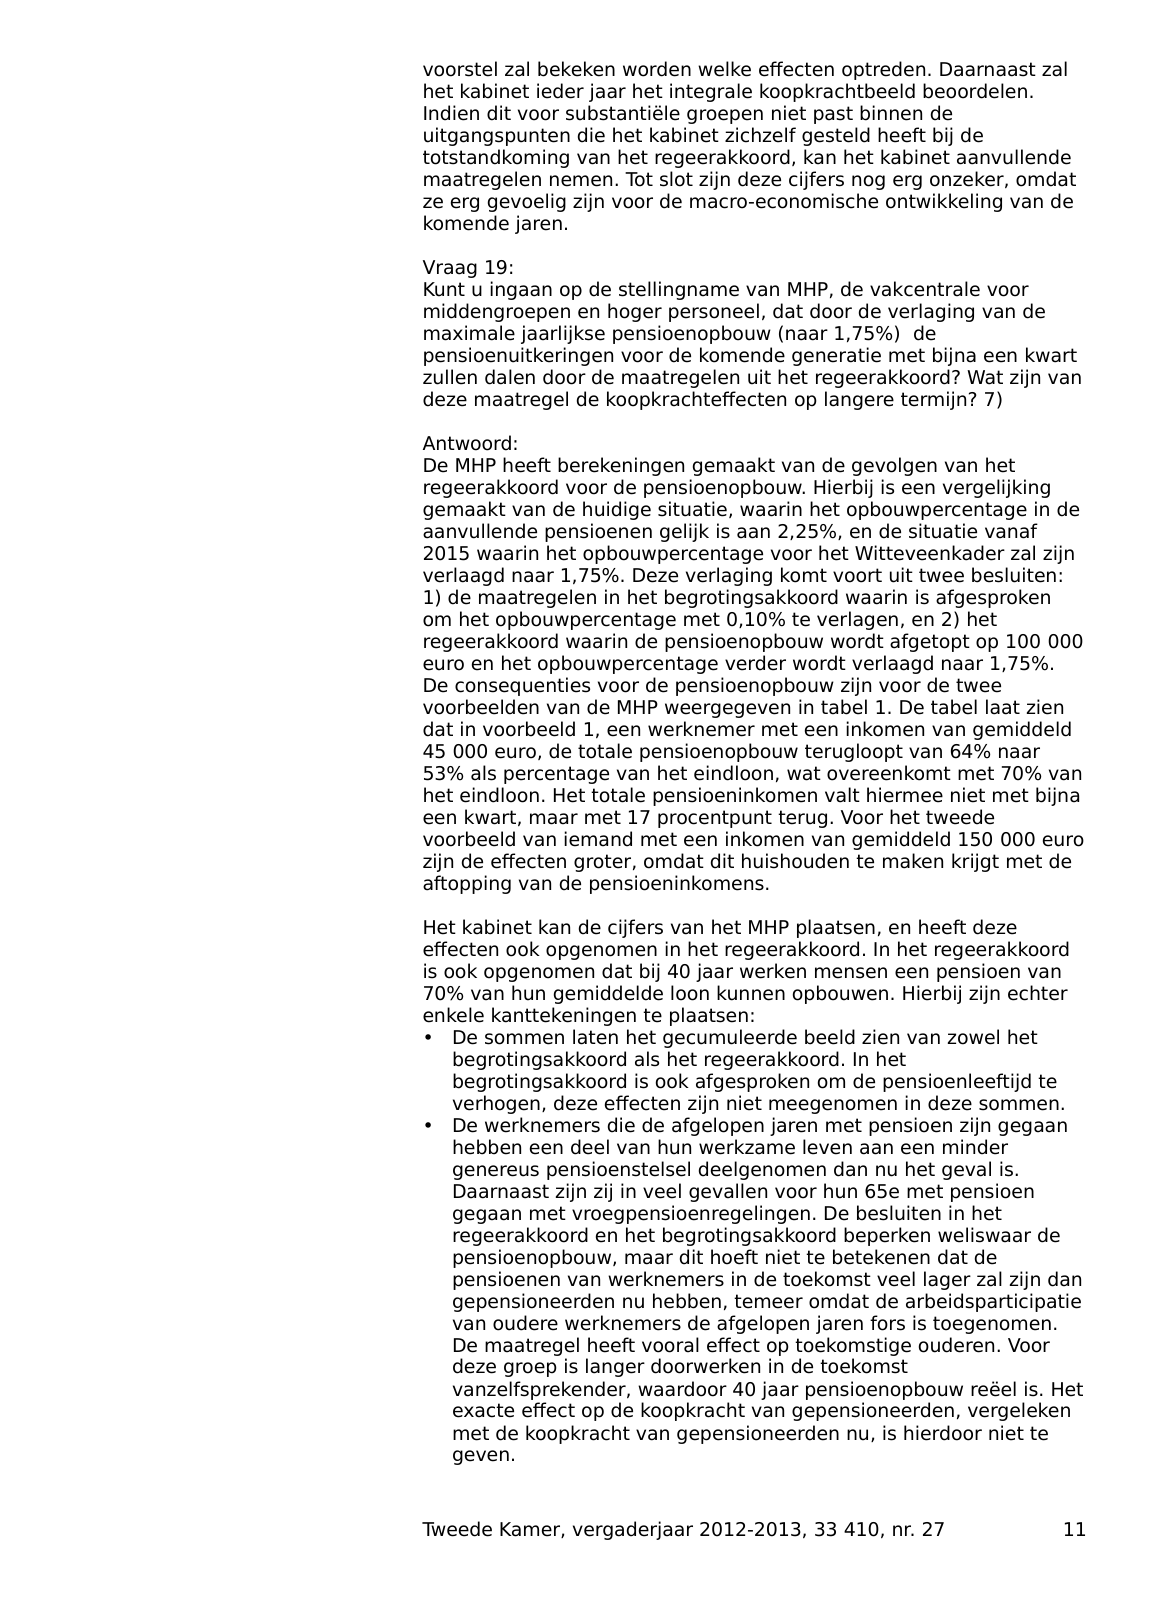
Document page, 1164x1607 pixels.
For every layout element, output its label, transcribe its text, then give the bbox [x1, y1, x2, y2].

text De MHP heeft berekeningen gemaakt van de gevolgen van het regeerakkoord voor de pensioenopbouw. Hierbij is een vergelijking gemaakt van de huidige situatie, waarin het opbouwpercentage in de aanvullende pensioenen gelijk is aan 2,25%, en de situatie vanaf 2015 waarin het opbouwpercentage voor het Witteveenkader zal zijn verlaagd naar 1,75%. Deze verlaging komt voort uit twee besluiten: 1) de maatregelen in het begrotingsakkoord waarin is afgesproken om het opbouwpercentage met 0,10% te verlagen, en 2) het regeerakkoord waarin de pensioenopbouw wordt afgetopt op 100 000 euro en het opbouwpercentage verder wordt verlaagd naar 1,75%. De consequenties voor de pensioenopbouw zijn voor de twee voorbeelden van de MHP weergegeven in tabel 1. De tabel laat zien dat in voorbeeld 1, een werknemer met een inkomen van gemiddeld 45 000 euro, de totale pensioenopbouw terugloopt van 64% naar 53% als percentage van het eindloon, wat overeenkomt met 70% van het eindloon. Het totale pensioeninkomen valt hiermee niet met bijna een kwart, maar met 17 procentpunt terug. Voor het tweede voorbeeld van iemand met een inkomen van gemiddeld 150 000 euro zijn de effecten groter, omdat dit huishouden te maken krijgt met de aftopping van de pensioeninkomens. [422, 455, 1087, 895]
text Het kabinet kan de cijfers van het MHP plaatsen, en heeft deze effecten ook opgenomen in het regeerakkoord. In het regeerakkoord is ook opgenomen dat bij 40 jaar werken mensen een pensioen van 70% van hun gemiddelde loon kunnen opbouwen. Hierbij zijn echter enkele kanttekeningen te plaatsen: [422, 917, 1087, 1027]
text • De sommen laten het gecumuleerde beeld zien van zowel het begrotingsakkoord als het regeerakkoord. In het begrotingsakkoord is ook afgesproken om de pensioenleeftijd te verhogen, deze effecten zijn niet meegenomen in deze sommen. [422, 1027, 1087, 1115]
text Vraag 19: [422, 257, 1087, 279]
text Antwoord: [422, 433, 1087, 455]
text • De werknemers die de afgelopen jaren met pensioen zijn gegaan hebben een deel van hun werkzame leven aan een minder genereus pensioenstelsel deelgenomen dan nu het geval is. Daarnaast zijn zij in veel gevallen voor hun 65e met pensioen gegaan met vroegpensioenregelingen. De besluiten in het regeerakkoord en het begrotingsakkoord beperken weliswaar de pensioenopbouw, maar dit hoeft niet te betekenen dat de pensioenen van werknemers in de toekomst veel lager zal zijn dan gepensioneerden nu hebben, temeer omdat de arbeidsparticipatie van oudere werknemers de afgelopen jaren fors is toegenomen. De maatregel heeft vooral effect op toekomstige ouderen. Voor deze groep is langer doorwerken in de toekomst vanzelfsprekender, waardoor 40 jaar pensioenopbouw reëel is. Het exacte effect op de koopkracht van gepensioneerden, vergeleken met de koopkracht van gepensioneerden nu, is hierdoor niet te geven. [422, 1115, 1087, 1466]
text Kunt u ingaan op de stellingname van MHP, de vakcentrale voor middengroepen en hoger personeel, dat door de verlaging van de maximale jaarlijkse pensioenopbouw (naar 1,75%) de pensioenuitkeringen voor de komende generatie met bijna een kwart zullen dalen door de maatregelen uit het regeerakkoord? Wat zijn van deze maatregel de koopkrachteffecten op langere termijn? 7) [422, 279, 1087, 411]
text voorstel zal bekeken worden welke effecten optreden. Daarnaast zal het kabinet ieder jaar het integrale koopkrachtbeeld beoordelen. Indien dit voor substantiële groepen niet past binnen de uitgangspunten die het kabinet zichzelf gesteld heeft bij de totstandkoming van het regeerakkoord, kan het kabinet aanvullende maatregelen nemen. Tot slot zijn deze cijfers nog erg onzeker, omdat ze erg gevoelig zijn voor de macro-economische ontwikkeling van de komende jaren. [422, 59, 1087, 235]
